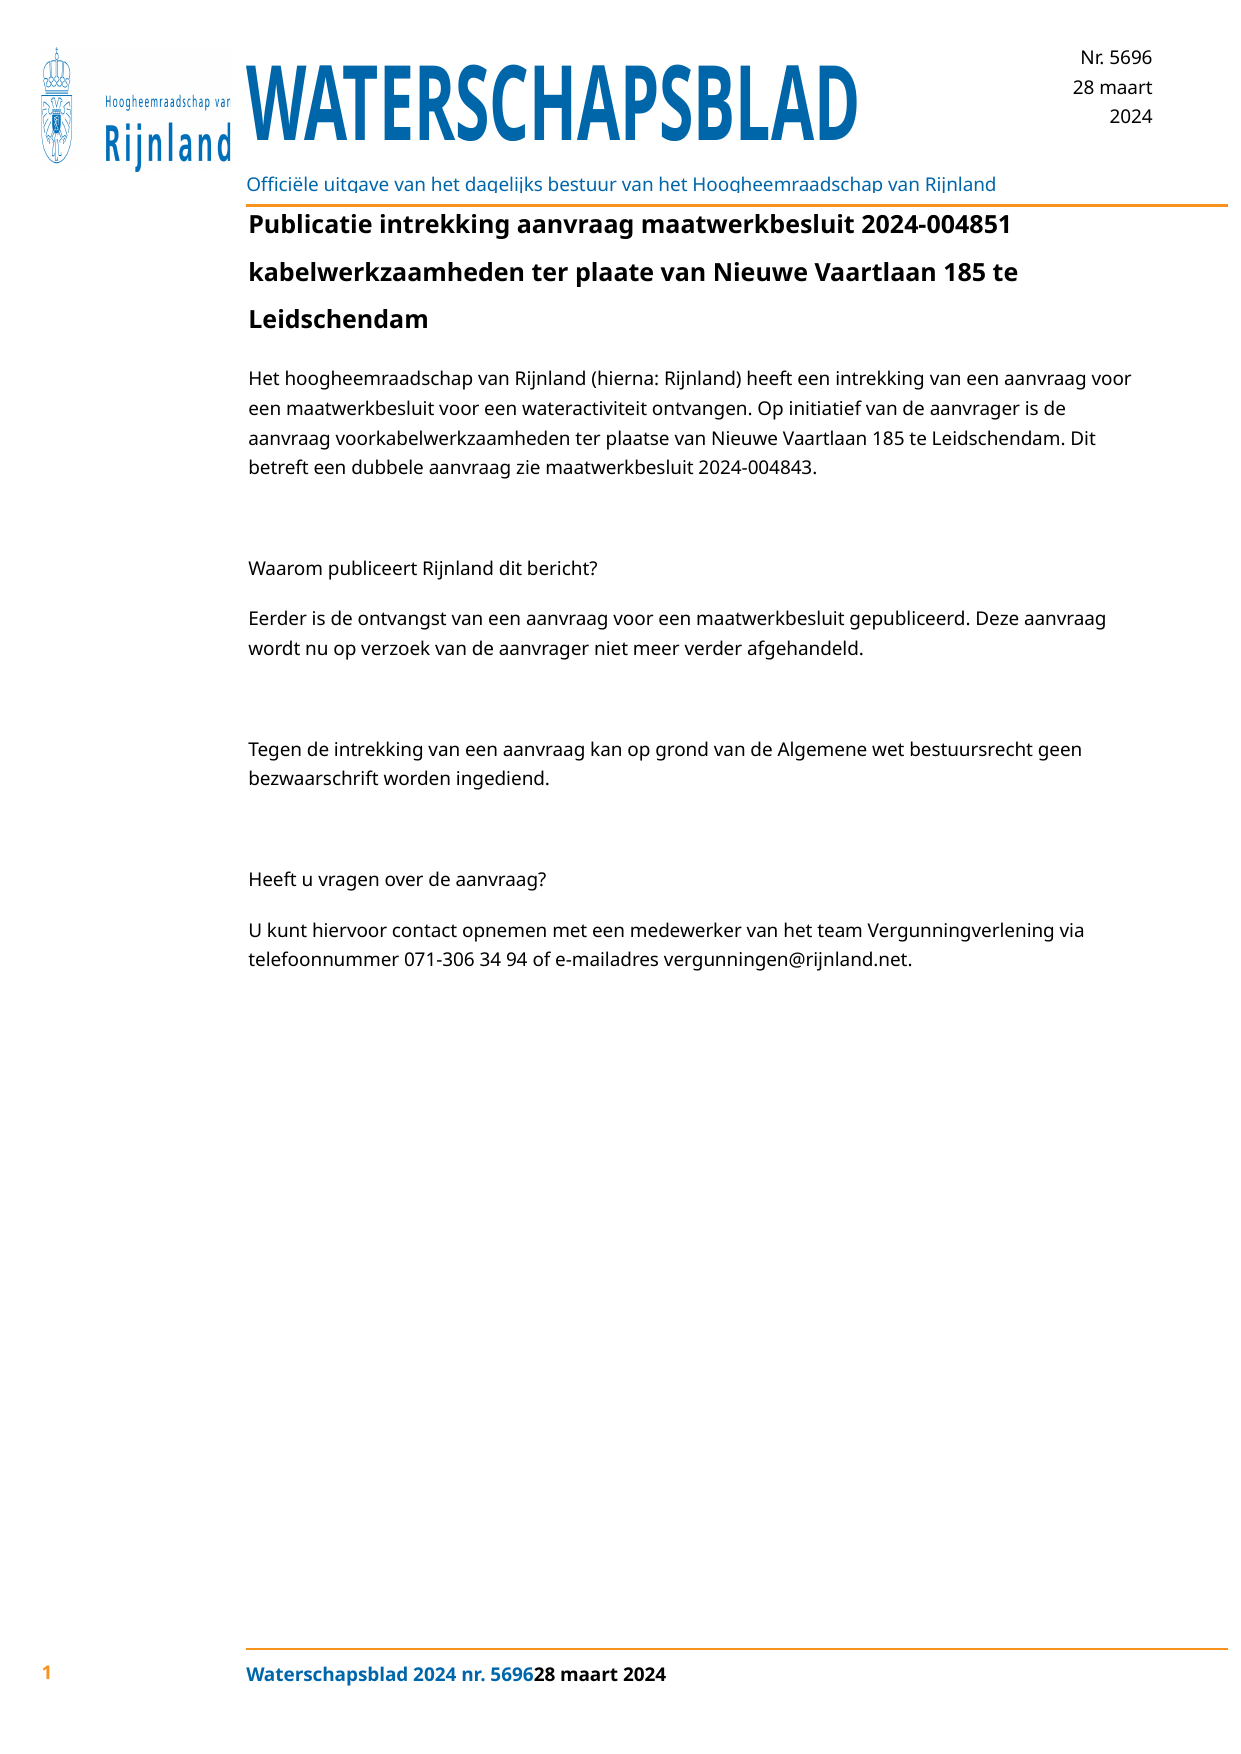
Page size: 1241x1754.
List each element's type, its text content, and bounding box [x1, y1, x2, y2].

text Publicatie intrekking aanvraag maatwerkbesluit 2024-004851 kabelwerkzaamheden ter plaate van Nieuwe Vaartlaan 185 te Leidschendam [248, 207, 1152, 336]
text Heeft u vragen over de aanvraag? [248, 866, 1152, 892]
text Waarom publiceert Rijnland dit bericht? [248, 555, 1152, 581]
text U kunt hiervoor contact opnemen met een medewerker van het team Vergunningverlening via telefoonnummer 071-306 34 94 of e-mailadres vergunningen@rijnland.net. [248, 917, 1152, 972]
text Het hoogheemraadschap van Rijnland (hierna: Rijnland) heeft een intrekking van een aanvraag voor een maatwerkbesluit voor een wateractiviteit ontvangen. Op initiatief van de aanvrager is de aanvraag voorkabelwerkzaamheden ter plaatse van Nieuwe Vaartlaan 185 te Leidschendam. Dit betreft een dubbele aanvraag zie maatwerkbesluit 2024-004843. [248, 366, 1152, 480]
text Tegen de intrekking van een aanvraag kan op grond van de Algemene wet bestuursrecht geen bezwaarschrift worden ingediend. [248, 736, 1152, 791]
picture [41, 47, 231, 172]
text Eerder is de ontvangst van een aanvraag voor een maatwerkbesluit gepubliceerd. Deze aanvraag wordt nu op verzoek van de aanvrager niet meer verder afgehandeld. [248, 606, 1152, 661]
